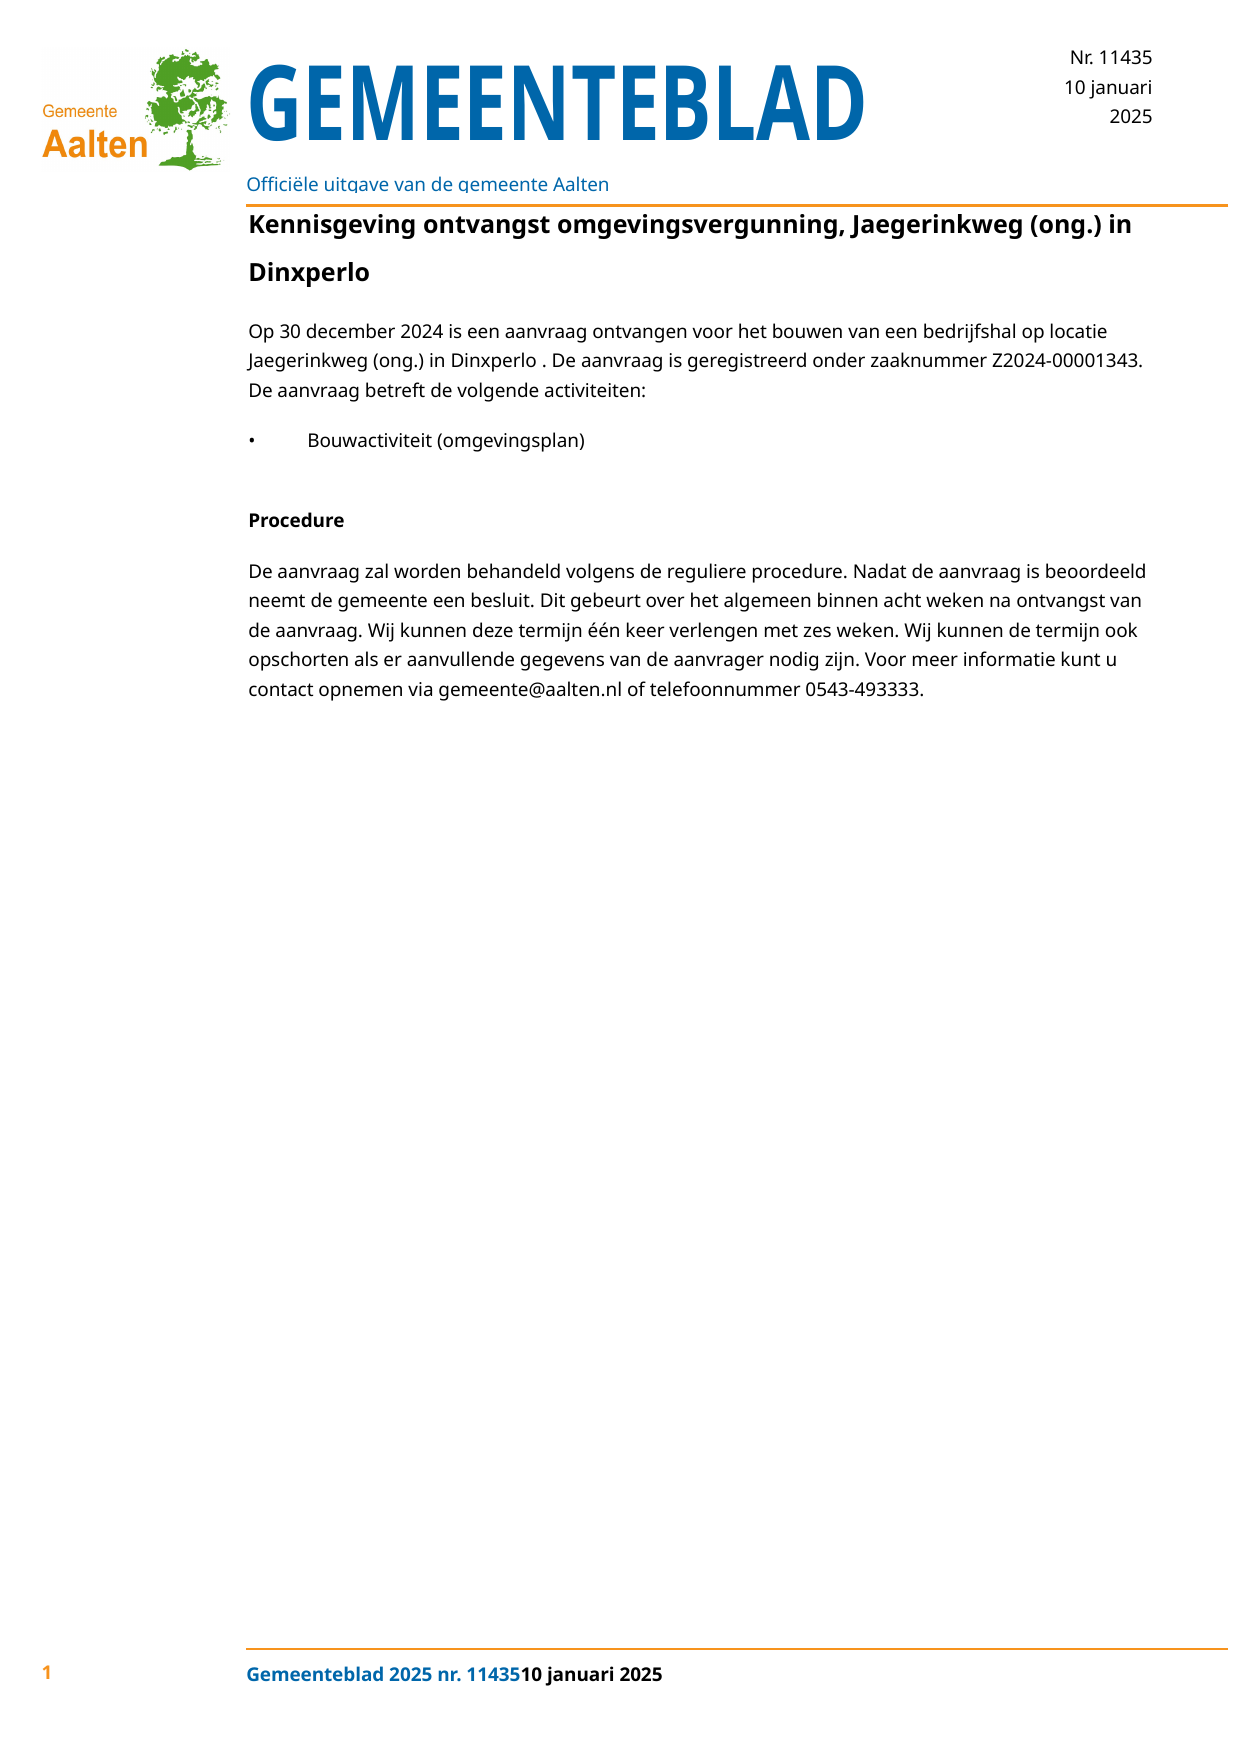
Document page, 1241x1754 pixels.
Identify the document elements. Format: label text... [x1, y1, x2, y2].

list Bouwactiviteit (omgevingsplan) [248, 427, 1152, 453]
text Kennisgeving ontvangst omgevingsvergunning, Jaegerinkweg (ong.) in Dinxperlo [248, 207, 1152, 288]
picture [41, 47, 231, 172]
text De aanvraag zal worden behandeld volgens de reguliere procedure. Nadat de aanvraag is beoordeeld neemt de gemeente een besluit. Dit gebeurt over het algemeen binnen acht weken na ontvangst van de aanvraag. Wij kunnen deze termijn één keer verlengen met zes weken. Wij kunnen de termijn ook opschorten als er aanvullende gegevens van de aanvrager nodig zijn. Voor meer informatie kunt u contact opnemen via gemeente@aalten.nl of telefoonnummer 0543-493333. [248, 558, 1152, 702]
text Procedure [248, 507, 1152, 533]
text Op 30 december 2024 is een aanvraag ontvangen voor het bouwen van een bedrijfshal op locatie Jaegerinkweg (ong.) in Dinxperlo . De aanvraag is geregistreerd onder zaaknummer Z2024-00001343. De aanvraag betreft de volgende activiteiten: [248, 318, 1152, 403]
